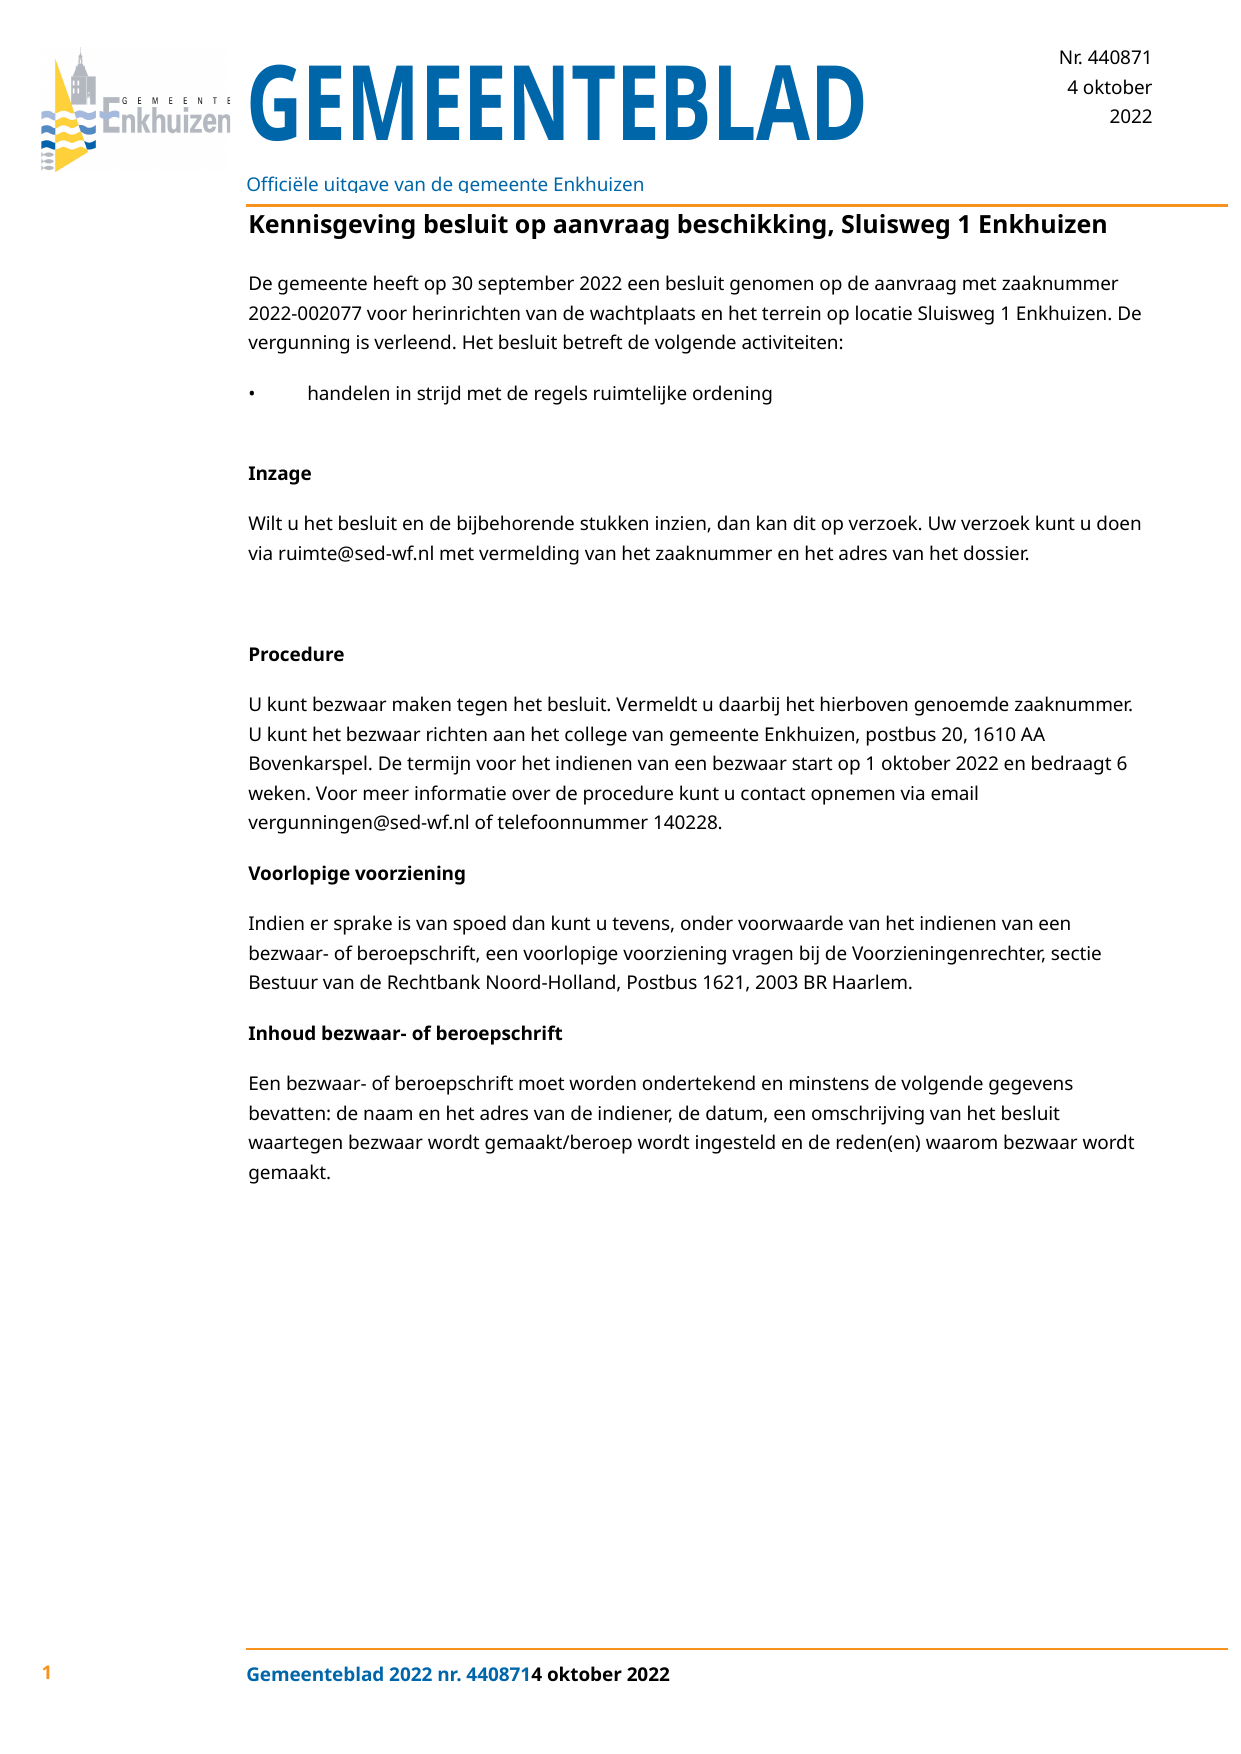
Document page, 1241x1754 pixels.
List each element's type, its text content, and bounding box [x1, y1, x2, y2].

text Kennisgeving besluit op aanvraag beschikking, Sluisweg 1 Enkhuizen [248, 207, 1152, 241]
text U kunt bezwaar maken tegen het besluit. Vermeldt u daarbij het hierboven genoemde zaaknummer. U kunt het bezwaar richten aan het college van gemeente Enkhuizen, postbus 20, 1610 AA Bovenkarspel. De termijn voor het indienen van een bezwaar start op 1 oktober 2022 en bedraagt 6 weken. Voor meer informatie over de procedure kunt u contact opnemen via email vergunningen@sed-wf.nl of telefoonnummer 140228. [248, 691, 1152, 835]
text Inhoud bezwaar- of beroepschrift [248, 1020, 1152, 1046]
text Procedure [248, 641, 1152, 666]
list handelen in strijd met de regels ruimtelijke ordening [248, 380, 1152, 406]
text Een bezwaar- of beroepschrift moet worden ondertekend en minstens de volgende gegevens bevatten: de naam en het adres van de indiener, de datum, een omschrijving van het besluit waartegen bezwaar wordt gemaakt/beroep wordt ingesteld en de reden(en) waarom bezwaar wordt gemaakt. [248, 1070, 1152, 1185]
text Wilt u het besluit en de bijbehorende stukken inzien, dan kan dit op verzoek. Uw verzoek kunt u doen via ruimte@sed-wf.nl met vermelding van het zaaknummer en het adres van het dossier. [248, 510, 1152, 566]
text De gemeente heeft op 30 september 2022 een besluit genomen op de aanvraag met zaaknummer 2022-002077 voor herinrichten van de wachtplaats en het terrein op locatie Sluisweg 1 Enkhuizen. De vergunning is verleend. Het besluit betreft de volgende activiteiten: [248, 270, 1152, 355]
text Voorlopige voorziening [248, 860, 1152, 886]
text Inzage [248, 460, 1152, 486]
text Indien er sprake is van spoed dan kunt u tevens, onder voorwaarde van het indienen van een bezwaar- of beroepschrift, een voorlopige voorziening vragen bij de Voorzieningenrechter, sectie Bestuur van de Rechtbank Noord-Holland, Postbus 1621, 2003 BR Haarlem. [248, 910, 1152, 995]
picture [41, 47, 231, 172]
